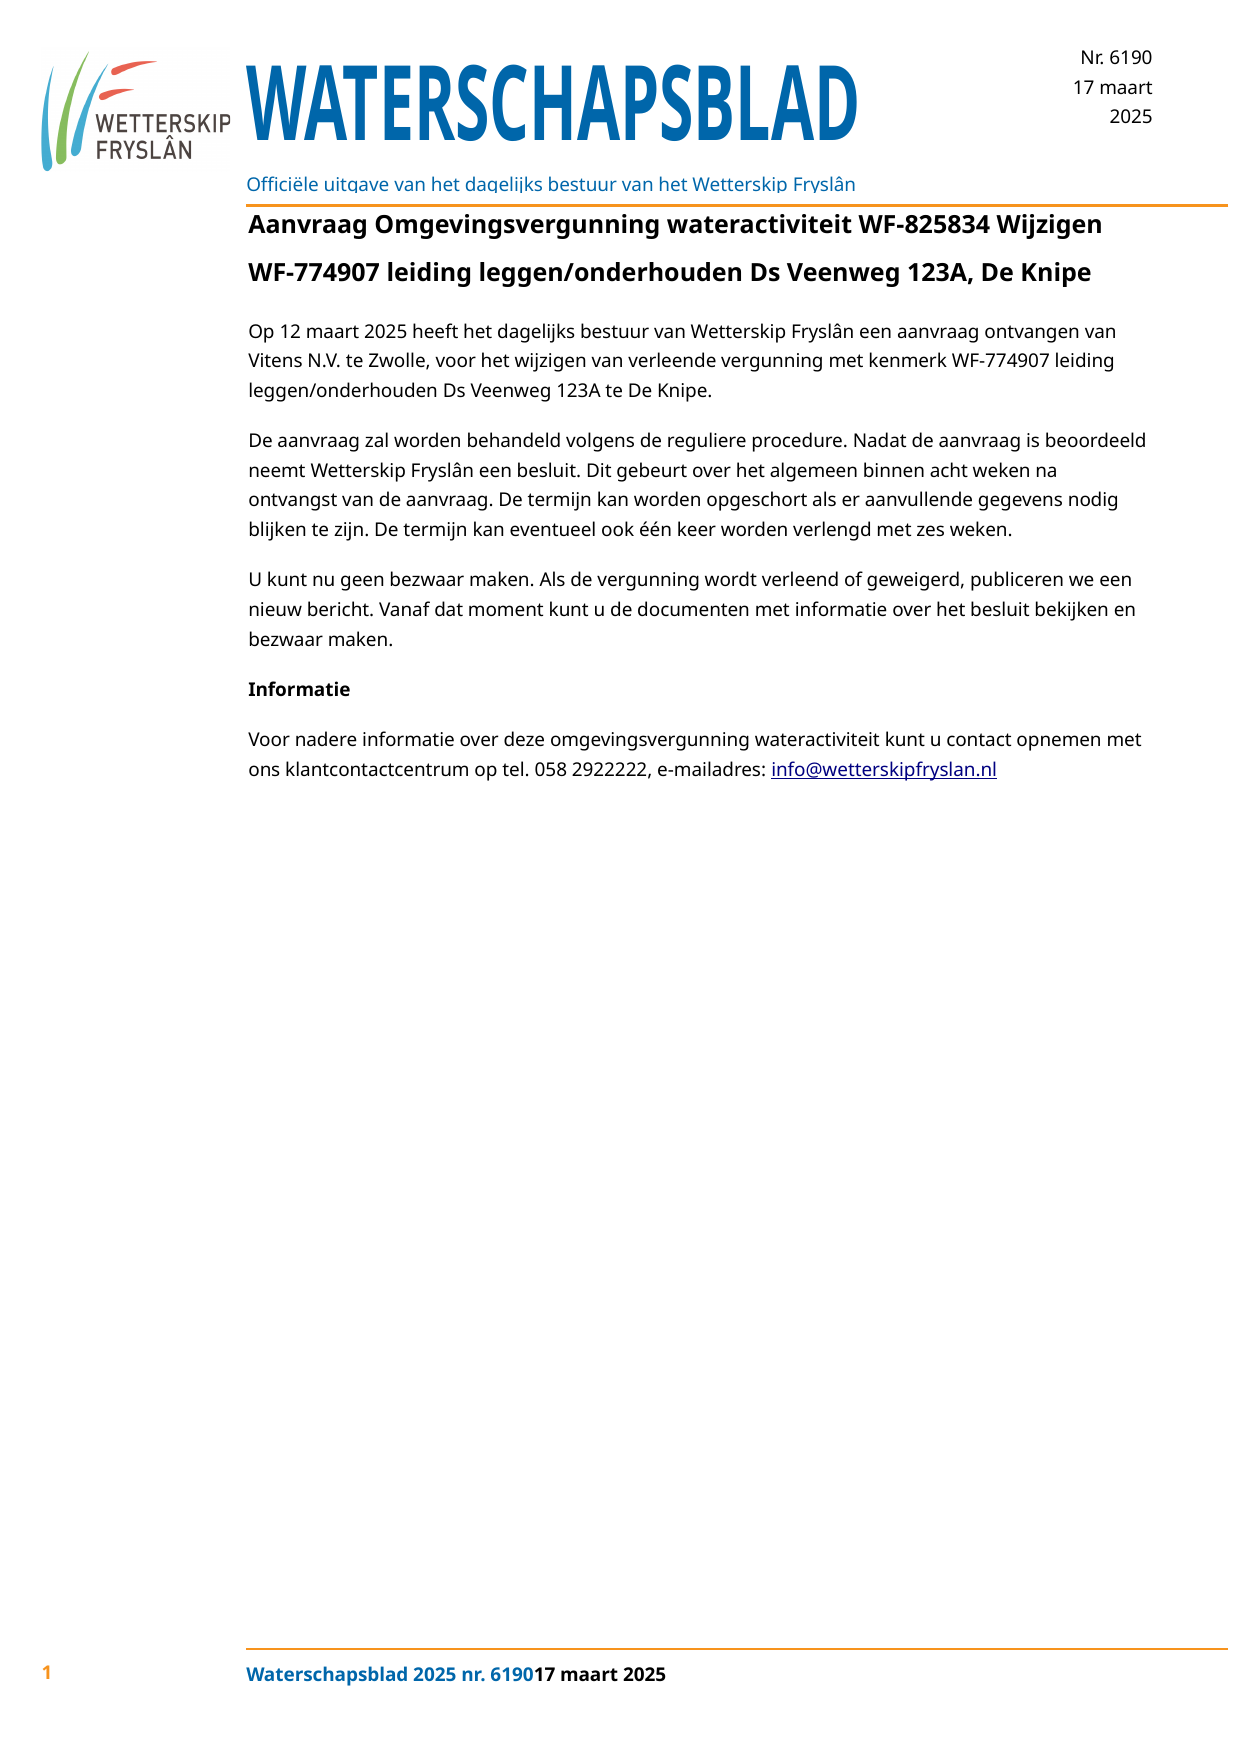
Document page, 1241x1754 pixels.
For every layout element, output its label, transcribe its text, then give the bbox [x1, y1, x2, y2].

text Informatie [248, 676, 1152, 702]
text Aanvraag Omgevingsvergunning wateractiviteit WF-825834 Wijzigen WF-774907 leiding leggen/onderhouden Ds Veenweg 123A, De Knipe [248, 207, 1152, 288]
text De aanvraag zal worden behandeld volgens de reguliere procedure. Nadat de aanvraag is beoordeeld neemt Wetterskip Fryslân een besluit. Dit gebeurt over het algemeen binnen acht weken na ontvangst van de aanvraag. De termijn kan worden opgeschort als er aanvullende gegevens nodig blijken te zijn. De termijn kan eventueel ook één keer worden verlengd met zes weken. [248, 427, 1152, 542]
text Op 12 maart 2025 heeft het dagelijks bestuur van Wetterskip Fryslân een aanvraag ontvangen van Vitens N.V. te Zwolle, voor het wijzigen van verleende vergunning met kenmerk WF-774907 leiding leggen/onderhouden Ds Veenweg 123A te De Knipe. [248, 318, 1152, 403]
picture [41, 47, 231, 172]
text Voor nadere informatie over deze omgevingsvergunning wateractiviteit kunt u contact opnemen met ons klantcontactcentrum op tel. 058 2922222, e-mailadres: info@wetterskipfryslan.nl [248, 727, 1152, 782]
text U kunt nu geen bezwaar maken. Als de vergunning wordt verleend of geweigerd, publiceren we een nieuw bericht. Vanaf dat moment kunt u de documenten met informatie over het besluit bekijken en bezwaar maken. [248, 567, 1152, 652]
